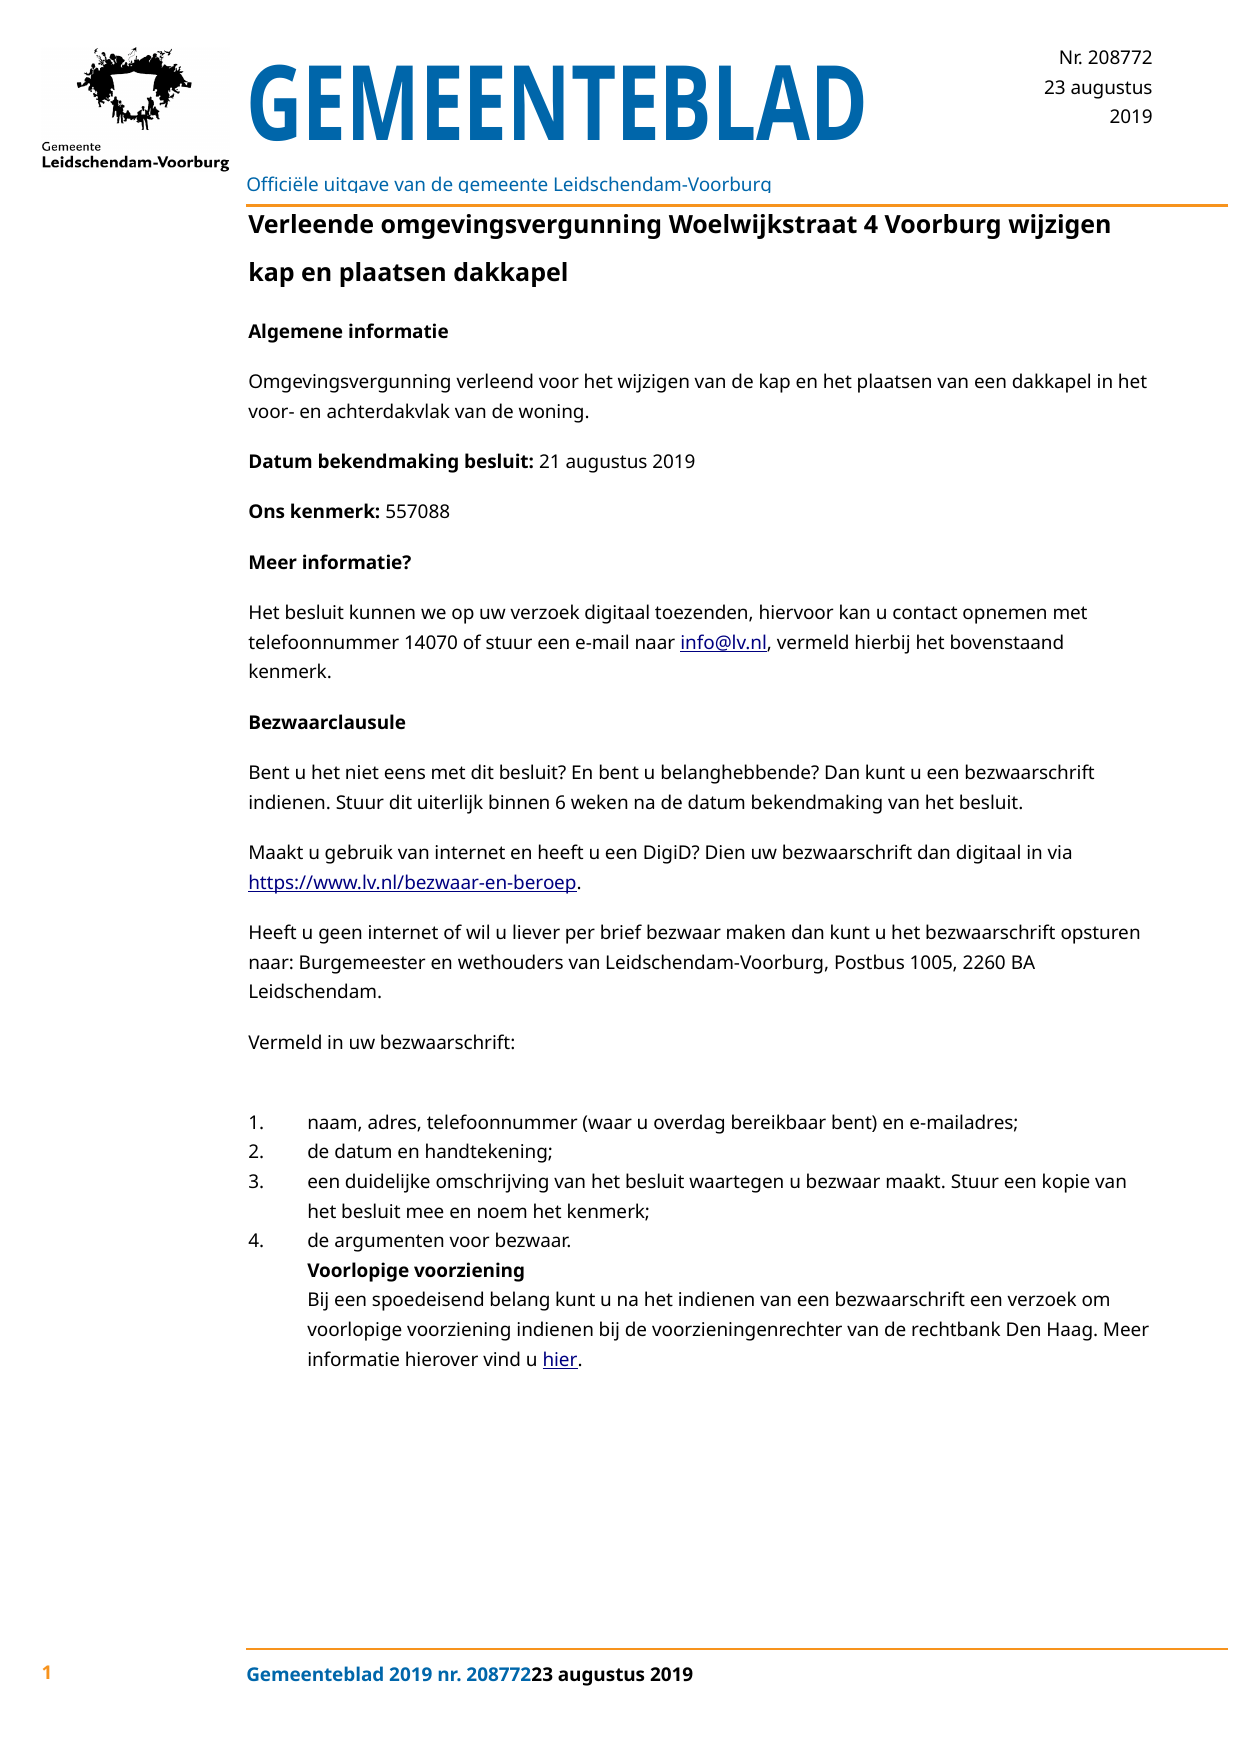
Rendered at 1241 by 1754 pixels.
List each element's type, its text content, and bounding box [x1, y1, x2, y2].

list Voorlopige voorziening [248, 1257, 1152, 1283]
text Bezwaarclausule [248, 709, 1152, 735]
list de datum en handtekening; [248, 1139, 1152, 1164]
text Het besluit kunnen we op uw verzoek digitaal toezenden, hiervoor kan u contact opnemen met telefoonnummer 14070 of stuur een e-mail naar info@lv.nl, vermeld hierbij het bovenstaand kenmerk. [248, 599, 1152, 684]
text Bent u het niet eens met dit besluit? En bent u belanghebbende? Dan kunt u een bezwaarschrift indienen. Stuur dit uiterlijk binnen 6 weken na de datum bekendmaking van het besluit. [248, 759, 1152, 815]
list Bij een spoedeisend belang kunt u na het indienen van een bezwaarschrift een verzoek om voorlopige voorziening indienen bij de voorzieningenrechter van de rechtbank Den Haag. Meer informatie hierover vind u hier. [248, 1287, 1152, 1372]
list de argumenten voor bezwaar. [248, 1227, 1152, 1253]
list naam, adres, telefoonnummer (waar u overdag bereikbaar bent) en e-mailadres; [248, 1109, 1152, 1135]
text Verleende omgevingsvergunning Woelwijkstraat 4 Voorburg wijzigen kap en plaatsen dakkapel [248, 207, 1152, 288]
text Heeft u geen internet of wil u liever per brief bezwaar maken dan kunt u het bezwaarschrift opsturen naar: Burgemeester en wethouders van Leidschendam-Voorburg, Postbus 1005, 2260 BA Leidschendam. [248, 919, 1152, 1004]
list een duidelijke omschrijving van het besluit waartegen u bezwaar maakt. Stuur een kopie van het besluit mee en noem het kenmerk; [248, 1168, 1152, 1224]
text Ons kenmerk: 557088 [248, 499, 1152, 524]
text Omgevingsvergunning verleend voor het wijzigen van de kap en het plaatsen van een dakkapel in het voor- en achterdakvlak van de woning. [248, 368, 1152, 424]
text Maakt u gebruik van internet en heeft u een DigiD? Dien uw bezwaarschrift dan digitaal in via https://www.lv.nl/bezwaar-en-beroep. [248, 839, 1152, 895]
text Datum bekendmaking besluit: 21 augustus 2019 [248, 448, 1152, 474]
text Meer informatie? [248, 549, 1152, 575]
text Algemene informatie [248, 318, 1152, 344]
picture [41, 47, 231, 172]
text Vermeld in uw bezwaarschrift: [248, 1029, 1152, 1055]
